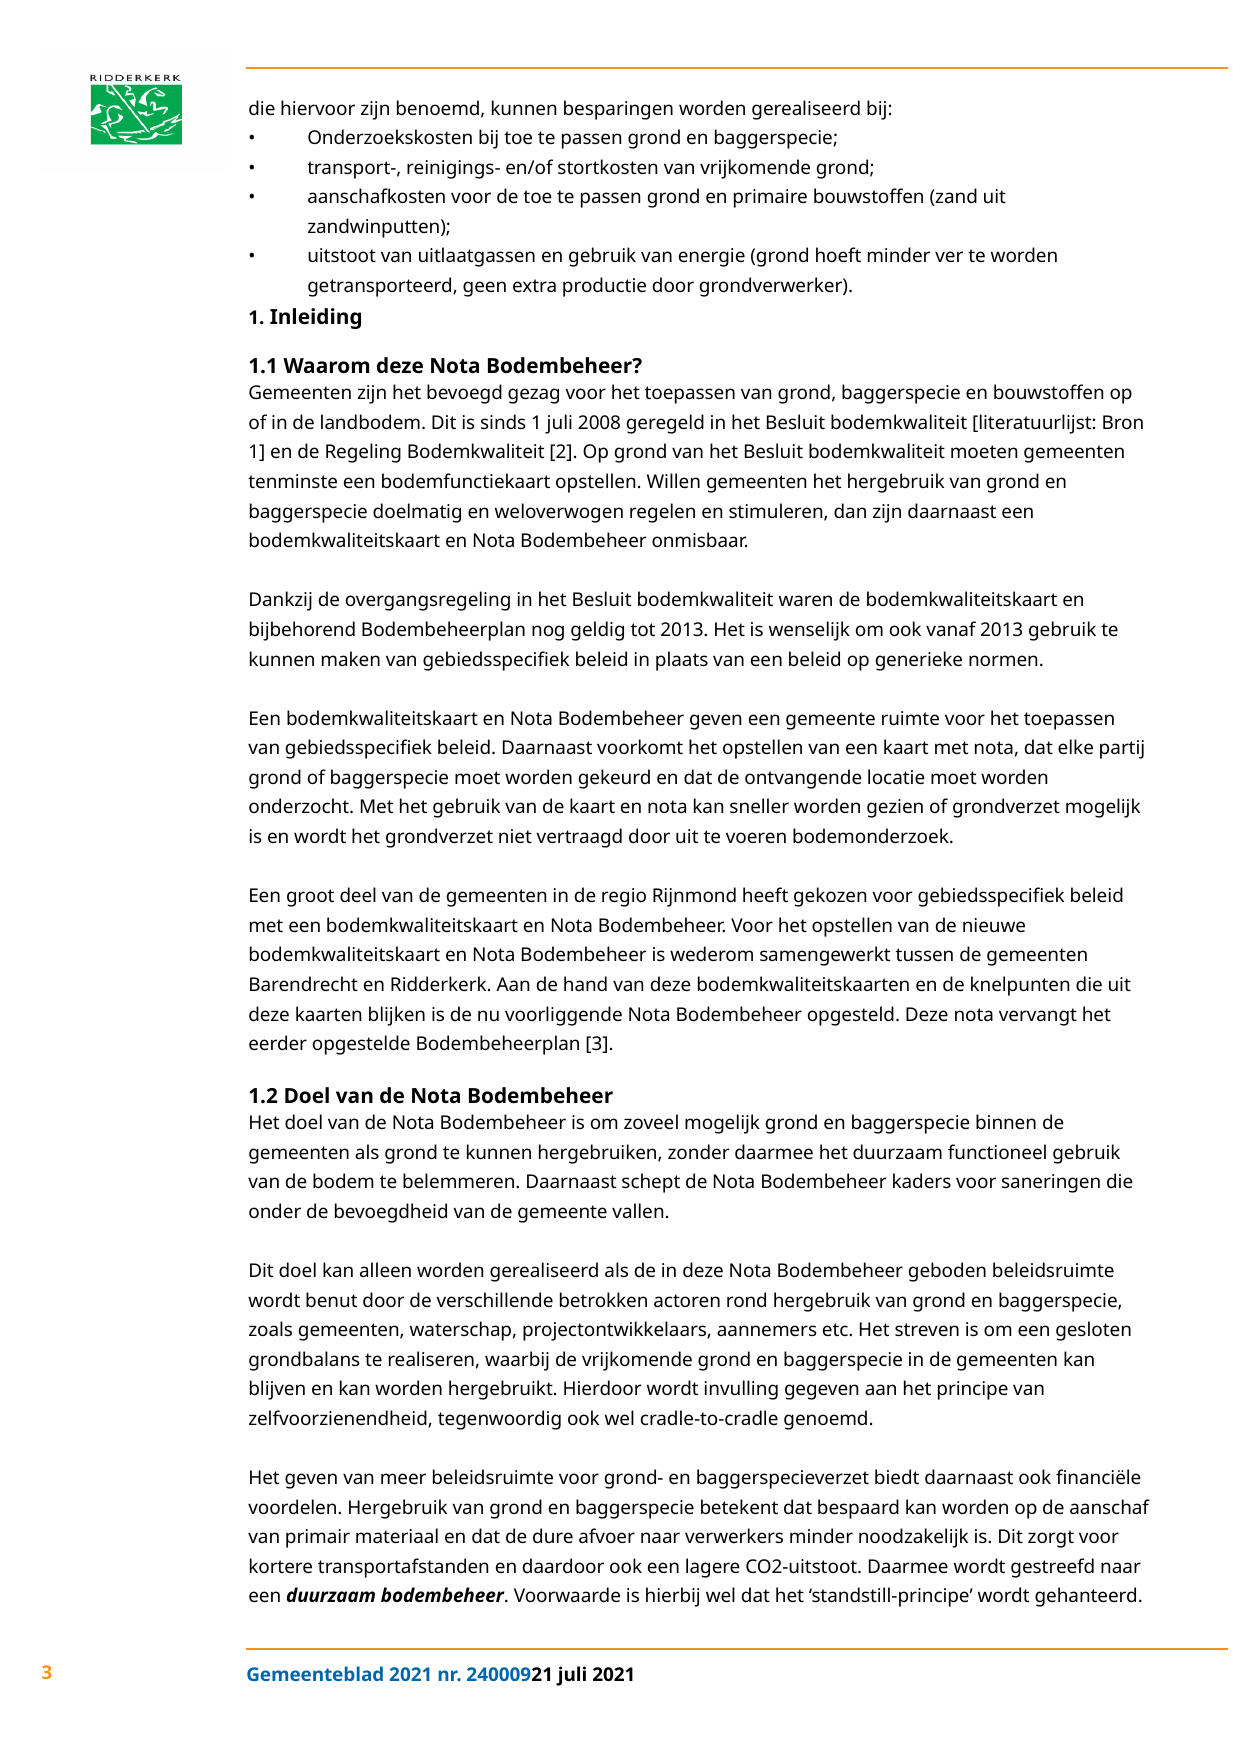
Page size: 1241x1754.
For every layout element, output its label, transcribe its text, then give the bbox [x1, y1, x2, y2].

text Een groot deel van de gemeenten in de regio Rijnmond heeft gekozen voor gebiedsspecifiek beleid met een bodemkwaliteitskaart en Nota Bodembeheer. Voor het opstellen van de nieuwe bodemkwaliteitskaart en Nota Bodembeheer is wederom samengewerkt tussen de gemeenten Barendrecht en Ridderkerk. Aan de hand van deze bodemkwaliteitskaarten en de knelpunten die uit deze kaarten blijken is de nu voorliggende Nota Bodembeheer opgesteld. Deze nota vervangt het eerder opgestelde Bodembeheerplan [3]. [248, 882, 1152, 1056]
text Dankzij de overgangsregeling in het Besluit bodemkwaliteit waren de bodemkwaliteitskaart en bijbehorend Bodembeheerplan nog geldig tot 2013. Het is wenselijk om ook vanaf 2013 gebruik te kunnen maken van gebiedsspecifiek beleid in plaats van een beleid op generieke normen. [248, 587, 1152, 672]
text Een bodemkwaliteitskaart en Nota Bodembeheer geven een gemeente ruimte voor het toepassen van gebiedsspecifiek beleid. Daarnaast voorkomt het opstellen van een kaart met nota, dat elke partij grond of baggerspecie moet worden gekeurd en dat de ontvangende locatie moet worden onderzocht. Met het gebruik van de kaart en nota kan sneller worden gezien of grondverzet mogelijk is en wordt het grondverzet niet vertraagd door uit te voeren bodemonderzoek. [248, 705, 1152, 849]
text Gemeenten zijn het bevoegd gezag voor het toepassen van grond, baggerspecie en bouwstoffen op of in de landbodem. Dit is sinds 1 juli 2008 geregeld in het Besluit bodemkwaliteit [literatuurlijst: Bron 1] en de Regeling Bodemkwaliteit [2]. Op grond van het Besluit bodemkwaliteit moeten gemeenten tenminste een bodemfunctiekaart opstellen. Willen gemeenten het hergebruik van grond en baggerspecie doelmatig en weloverwogen regelen en stimuleren, dan zijn daarnaast een bodemkwaliteitskaart en Nota Bodembeheer onmisbaar. [248, 379, 1152, 553]
list aanschafkosten voor de toe te passen grond en primaire bouwstoffen (zand uit zandwinputten); [248, 183, 1152, 239]
text die hiervoor zijn benoemd, kunnen besparingen worden gerealiseerd bij: [248, 95, 1152, 121]
list uitstoot van uitlaatgassen en gebruik van energie (grond hoeft minder ver te worden getransporteerd, geen extra productie door grondverwerker). [248, 243, 1152, 298]
picture [41, 47, 231, 172]
text 1. Inleiding [248, 302, 1152, 330]
list transport-, reinigings- en/of stortkosten van vrijkomende grond; [248, 154, 1152, 180]
text Het geven van meer beleidsruimte voor grond- en baggerspecieverzet biedt daarnaast ook financiële voordelen. Hergebruik van grond en baggerspecie betekent dat bespaard kan worden op de aanschaf van primair materiaal en dat de dure afvoer naar verwerkers minder noodzakelijk is. Dit zorgt voor kortere transportafstanden en daardoor ook een lagere CO2-uitstoot. Daarmee wordt gestreefd naar een duurzaam bodembeheer. Voorwaarde is hierbij wel dat het ‘standstill-principe’ wordt gehanteerd. [248, 1464, 1152, 1608]
text Dit doel kan alleen worden gerealiseerd als de in deze Nota Bodembeheer geboden beleidsruimte wordt benut door de verschillende betrokken actoren rond hergebruik van grond en baggerspecie, zoals gemeenten, waterschap, projectontwikkelaars, aannemers etc. Het streven is om een gesloten grondbalans te realiseren, waarbij de vrijkomende grond en baggerspecie in de gemeenten kan blijven en kan worden hergebruikt. Hierdoor wordt invulling gegeven aan het principe van zelfvoorzienendheid, tegenwoordig ook wel cradle-to-cradle genoemd. [248, 1257, 1152, 1431]
list Onderzoekskosten bij toe te passen grond en baggerspecie; [248, 124, 1152, 150]
text 1.1 Waarom deze Nota Bodembeheer? [248, 351, 1152, 379]
text Het doel van de Nota Bodembeheer is om zoveel mogelijk grond en baggerspecie binnen de gemeenten als grond te kunnen hergebruiken, zonder daarmee het duurzaam functioneel gebruik van de bodem te belemmeren. Daarnaast schept de Nota Bodembeheer kaders voor saneringen die onder de bevoegdheid van de gemeente vallen. [248, 1109, 1152, 1224]
text 1.2 Doel van de Nota Bodembeheer [248, 1081, 1152, 1109]
